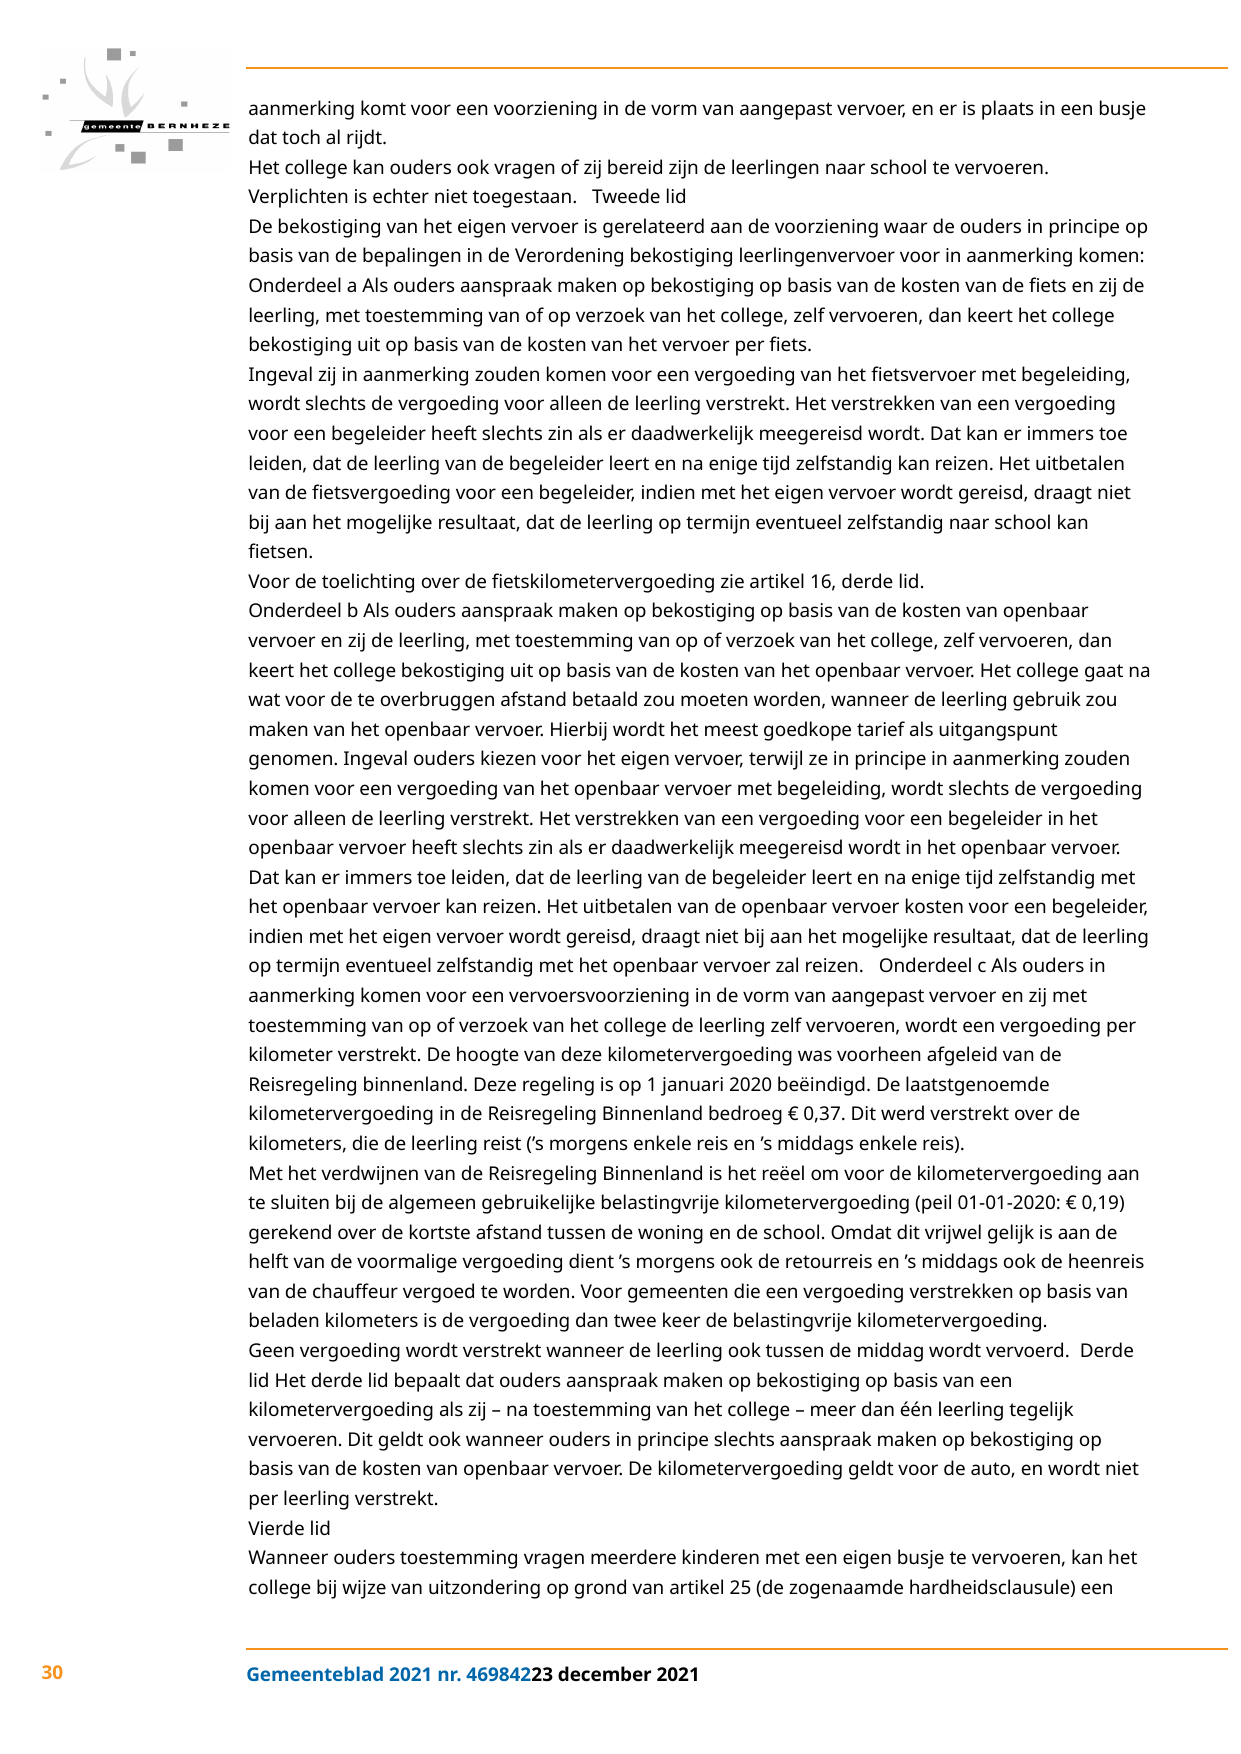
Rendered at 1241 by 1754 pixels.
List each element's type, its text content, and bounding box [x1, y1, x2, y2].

picture [41, 47, 231, 172]
text Voor de toelichting over de fietskilometervergoeding zie artikel 16, derde lid. [248, 568, 1152, 594]
text Ingeval zij in aanmerking zouden komen voor een vergoeding van het fietsvervoer met begeleiding, wordt slechts de vergoeding voor alleen de leerling verstrekt. Het verstrekken van een vergoeding voor een begeleider heeft slechts zin als er daadwerkelijk meegereisd wordt. Dat kan er immers toe leiden, dat de leerling van de begeleider leert en na enige tijd zelfstandig kan reizen. Het uitbetalen van de fietsvergoeding voor een begeleider, indien met het eigen vervoer wordt gereisd, draagt niet bij aan het mogelijke resultaat, dat de leerling op termijn eventueel zelfstandig naar school kan fietsen. [248, 361, 1152, 564]
text Wanneer ouders toestemming vragen meerdere kinderen met een eigen busje te vervoeren, kan het college bij wijze van uitzondering op grond van artikel 25 (de zogenaamde hardheidsclausule) een [248, 1544, 1152, 1600]
text Geen vergoeding wordt verstrekt wanneer de leerling ook tussen de middag wordt vervoerd. Derde lid Het derde lid bepaalt dat ouders aanspraak maken op bekostiging op basis van een kilometervergoeding als zij – na toestemming van het college – meer dan één leerling tegelijk vervoeren. Dit geldt ook wanneer ouders in principe slechts aanspraak maken op bekostiging op basis van de kosten van openbaar vervoer. De kilometervergoeding geldt voor de auto, en wordt niet per leerling verstrekt. [248, 1337, 1152, 1511]
text Met het verdwijnen van de Reisregeling Binnenland is het reëel om voor de kilometervergoeding aan te sluiten bij de algemeen gebruikelijke belastingvrije kilometervergoeding (peil 01-01-2020: € 0,19) gerekend over de kortste afstand tussen de woning en de school. Omdat dit vrijwel gelijk is aan de helft van de voormalige vergoeding dient ’s morgens ook de retourreis en ’s middags ook de heenreis van de chauffeur vergoed te worden. Voor gemeenten die een vergoeding verstrekken op basis van beladen kilometers is de vergoeding dan twee keer de belastingvrije kilometervergoeding. [248, 1160, 1152, 1333]
text aanmerking komt voor een voorziening in de vorm van aangepast vervoer, en er is plaats in een busje dat toch al rijdt. [248, 95, 1152, 150]
text Vierde lid [248, 1515, 1152, 1541]
text Onderdeel b Als ouders aanspraak maken op bekostiging op basis van de kosten van openbaar vervoer en zij de leerling, met toestemming van op of verzoek van het college, zelf vervoeren, dan keert het college bekostiging uit op basis van de kosten van het openbaar vervoer. Het college gaat na wat voor de te overbruggen afstand betaald zou moeten worden, wanneer de leerling gebruik zou maken van het openbaar vervoer. Hierbij wordt het meest goedkope tarief als uitgangspunt genomen. Ingeval ouders kiezen voor het eigen vervoer, terwijl ze in principe in aanmerking zouden komen voor een vergoeding van het openbaar vervoer met begeleiding, wordt slechts de vergoeding voor alleen de leerling verstrekt. Het verstrekken van een vergoeding voor een begeleider in het openbaar vervoer heeft slechts zin als er daadwerkelijk meegereisd wordt in het openbaar vervoer. Dat kan er immers toe leiden, dat de leerling van de begeleider leert en na enige tijd zelfstandig met het openbaar vervoer kan reizen. Het uitbetalen van de openbaar vervoer kosten voor een begeleider, indien met het eigen vervoer wordt gereisd, draagt niet bij aan het mogelijke resultaat, dat de leerling op termijn eventueel zelfstandig met het openbaar vervoer zal reizen. Onderdeel c Als ouders in aanmerking komen voor een vervoersvoorziening in de vorm van aangepast vervoer en zij met toestemming van op of verzoek van het college de leerling zelf vervoeren, wordt een vergoeding per kilometer verstrekt. De hoogte van deze kilometervergoeding was voorheen afgeleid van de Reisregeling binnenland. Deze regeling is op 1 januari 2020 beëindigd. De laatstgenoemde kilometervergoeding in de Reisregeling Binnenland bedroeg € 0,37. Dit werd verstrekt over de kilometers, die de leerling reist (’s morgens enkele reis en ’s middags enkele reis). [248, 598, 1152, 1156]
text Het college kan ouders ook vragen of zij bereid zijn de leerlingen naar school te vervoeren. Verplichten is echter niet toegestaan. Tweede lid [248, 154, 1152, 209]
text De bekostiging van het eigen vervoer is gerelateerd aan de voorziening waar de ouders in principe op basis van de bepalingen in de Verordening bekostiging leerlingenvervoer voor in aanmerking komen: Onderdeel a Als ouders aanspraak maken op bekostiging op basis van de kosten van de fiets en zij de leerling, met toestemming van of op verzoek van het college, zelf vervoeren, dan keert het college bekostiging uit op basis van de kosten van het vervoer per fiets. [248, 213, 1152, 357]
